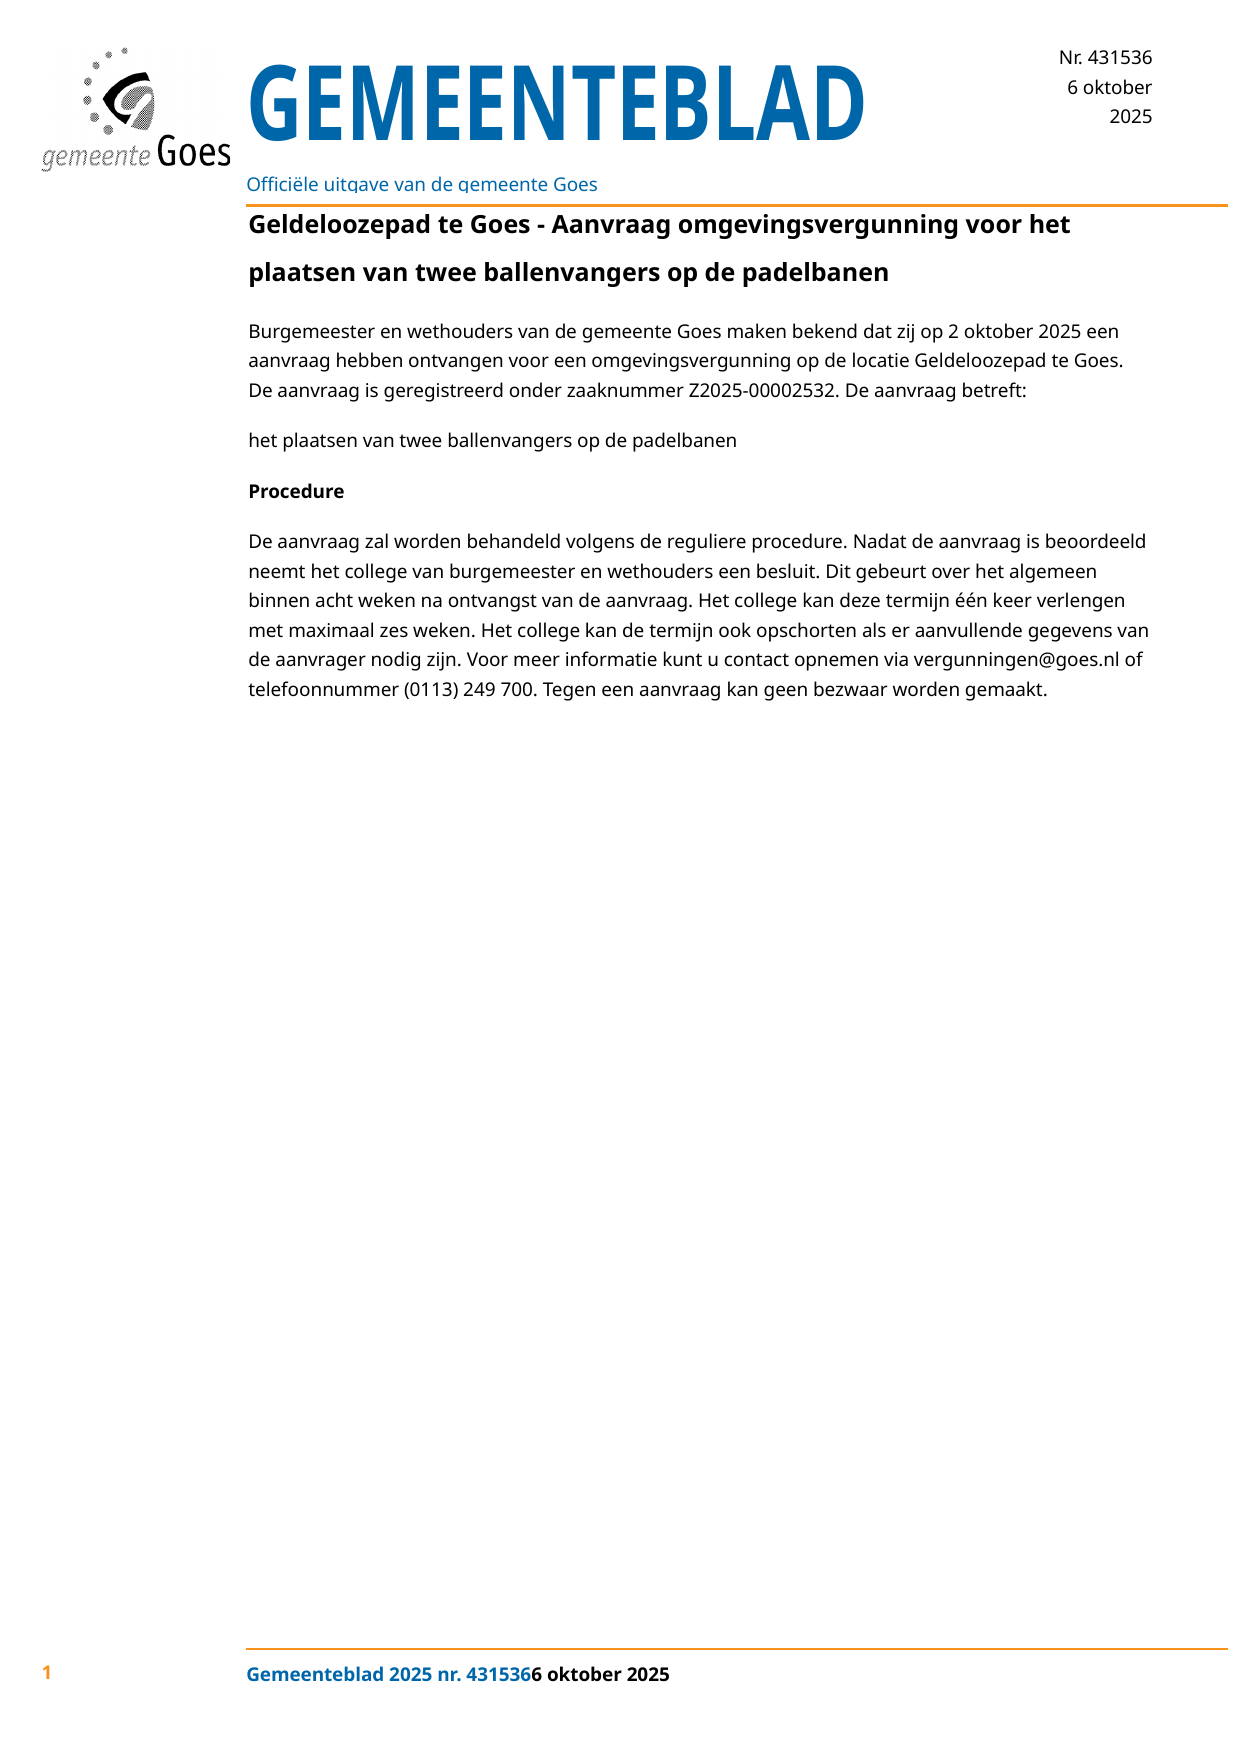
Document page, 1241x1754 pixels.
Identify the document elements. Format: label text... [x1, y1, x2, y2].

text Geldeloozepad te Goes - Aanvraag omgevingsvergunning voor het plaatsen van twee ballenvangers op de padelbanen [248, 207, 1152, 288]
text Procedure [248, 478, 1152, 504]
text Burgemeester en wethouders van de gemeente Goes maken bekend dat zij op 2 oktober 2025 een aanvraag hebben ontvangen voor een omgevingsvergunning op de locatie Geldeloozepad te Goes. De aanvraag is geregistreerd onder zaaknummer Z2025-00002532. De aanvraag betreft: [248, 318, 1152, 403]
text De aanvraag zal worden behandeld volgens de reguliere procedure. Nadat de aanvraag is beoordeeld neemt het college van burgemeester en wethouders een besluit. Dit gebeurt over het algemeen binnen acht weken na ontvangst van de aanvraag. Het college kan deze termijn één keer verlengen met maximaal zes weken. Het college kan de termijn ook opschorten als er aanvullende gegevens van de aanvrager nodig zijn. Voor meer informatie kunt u contact opnemen via vergunningen@goes.nl of telefoonnummer (0113) 249 700. Tegen een aanvraag kan geen bezwaar worden gemaakt. [248, 528, 1152, 702]
text het plaatsen van twee ballenvangers op de padelbanen [248, 427, 1152, 453]
picture [41, 47, 231, 172]
